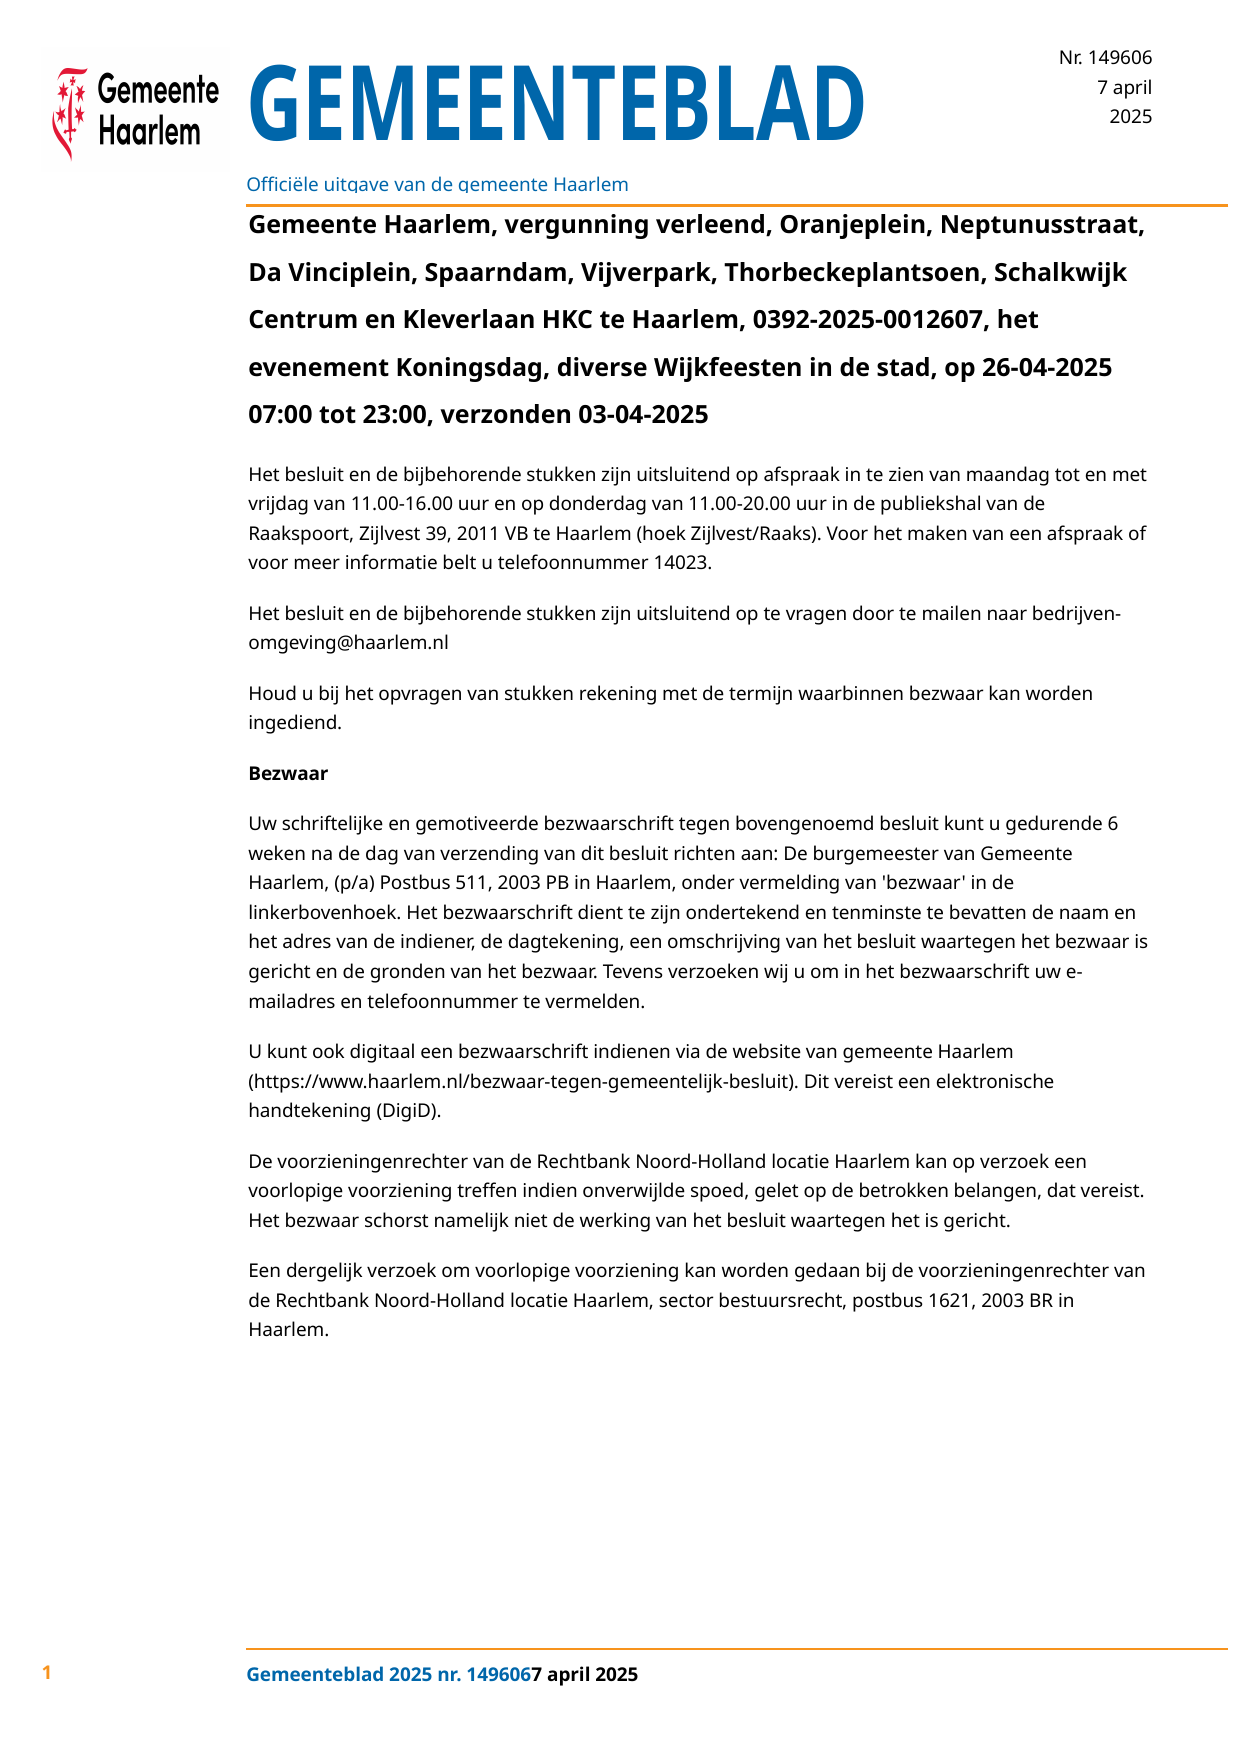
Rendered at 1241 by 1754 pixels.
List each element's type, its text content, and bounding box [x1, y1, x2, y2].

text De voorzieningenrechter van de Rechtbank Noord-Holland locatie Haarlem kan op verzoek een voorlopige voorziening treffen indien onverwijlde spoed, gelet op de betrokken belangen, dat vereist. Het bezwaar schorst namelijk niet de werking van het besluit waartegen het is gericht. [248, 1148, 1152, 1233]
text Uw schriftelijke en gemotiveerde bezwaarschrift tegen bovengenoemd besluit kunt u gedurende 6 weken na de dag van verzending van dit besluit richten aan: De burgemeester van Gemeente Haarlem, (p/a) Postbus 511, 2003 PB in Haarlem, onder vermelding van 'bezwaar' in de linkerbovenhoek. Het bezwaarschrift dient te zijn ondertekend en tenminste te bevatten de naam en het adres van de indiener, de dagtekening, een omschrijving van het besluit waartegen het bezwaar is gericht en de gronden van het bezwaar. Tevens verzoeken wij u om in het bezwaarschrift uw e-mailadres en telefoonnummer te vermelden. [248, 810, 1152, 1013]
text Een dergelijk verzoek om voorlopige voorziening kan worden gedaan bij de voorzieningenrechter van de Rechtbank Noord-Holland locatie Haarlem, sector bestuursrecht, postbus 1621, 2003 BR in Haarlem. [248, 1257, 1152, 1342]
text Gemeente Haarlem, vergunning verleend, Oranjeplein, Neptunusstraat, Da Vinciplein, Spaarndam, Vijverpark, Thorbeckeplantsoen, Schalkwijk Centrum en Kleverlaan HKC te Haarlem, 0392-2025-0012607, het evenement Koningsdag, diverse Wijkfeesten in de stad, op 26-04-2025 07:00 tot 23:00, verzonden 03-04-2025 [248, 207, 1152, 431]
text Het besluit en de bijbehorende stukken zijn uitsluitend op te vragen door te mailen naar bedrijven-omgeving@haarlem.nl [248, 600, 1152, 655]
text Het besluit en de bijbehorende stukken zijn uitsluitend op afspraak in te zien van maandag tot en met vrijdag van 11.00-16.00 uur en op donderdag van 11.00-20.00 uur in de publiekshal van de Raakspoort, Zijlvest 39, 2011 VB te Haarlem (hoek Zijlvest/Raaks). Voor het maken van een afspraak of voor meer informatie belt u telefoonnummer 14023. [248, 461, 1152, 575]
text Bezwaar [248, 760, 1152, 786]
text Houd u bij het opvragen van stukken rekening met de termijn waarbinnen bezwaar kan worden ingediend. [248, 680, 1152, 735]
text U kunt ook digitaal een bezwaarschrift indienen via de website van gemeente Haarlem (https://www.haarlem.nl/bezwaar-tegen-gemeentelijk-besluit). Dit vereist een elektronische handtekening (DigiD). [248, 1038, 1152, 1123]
picture [41, 47, 231, 172]
